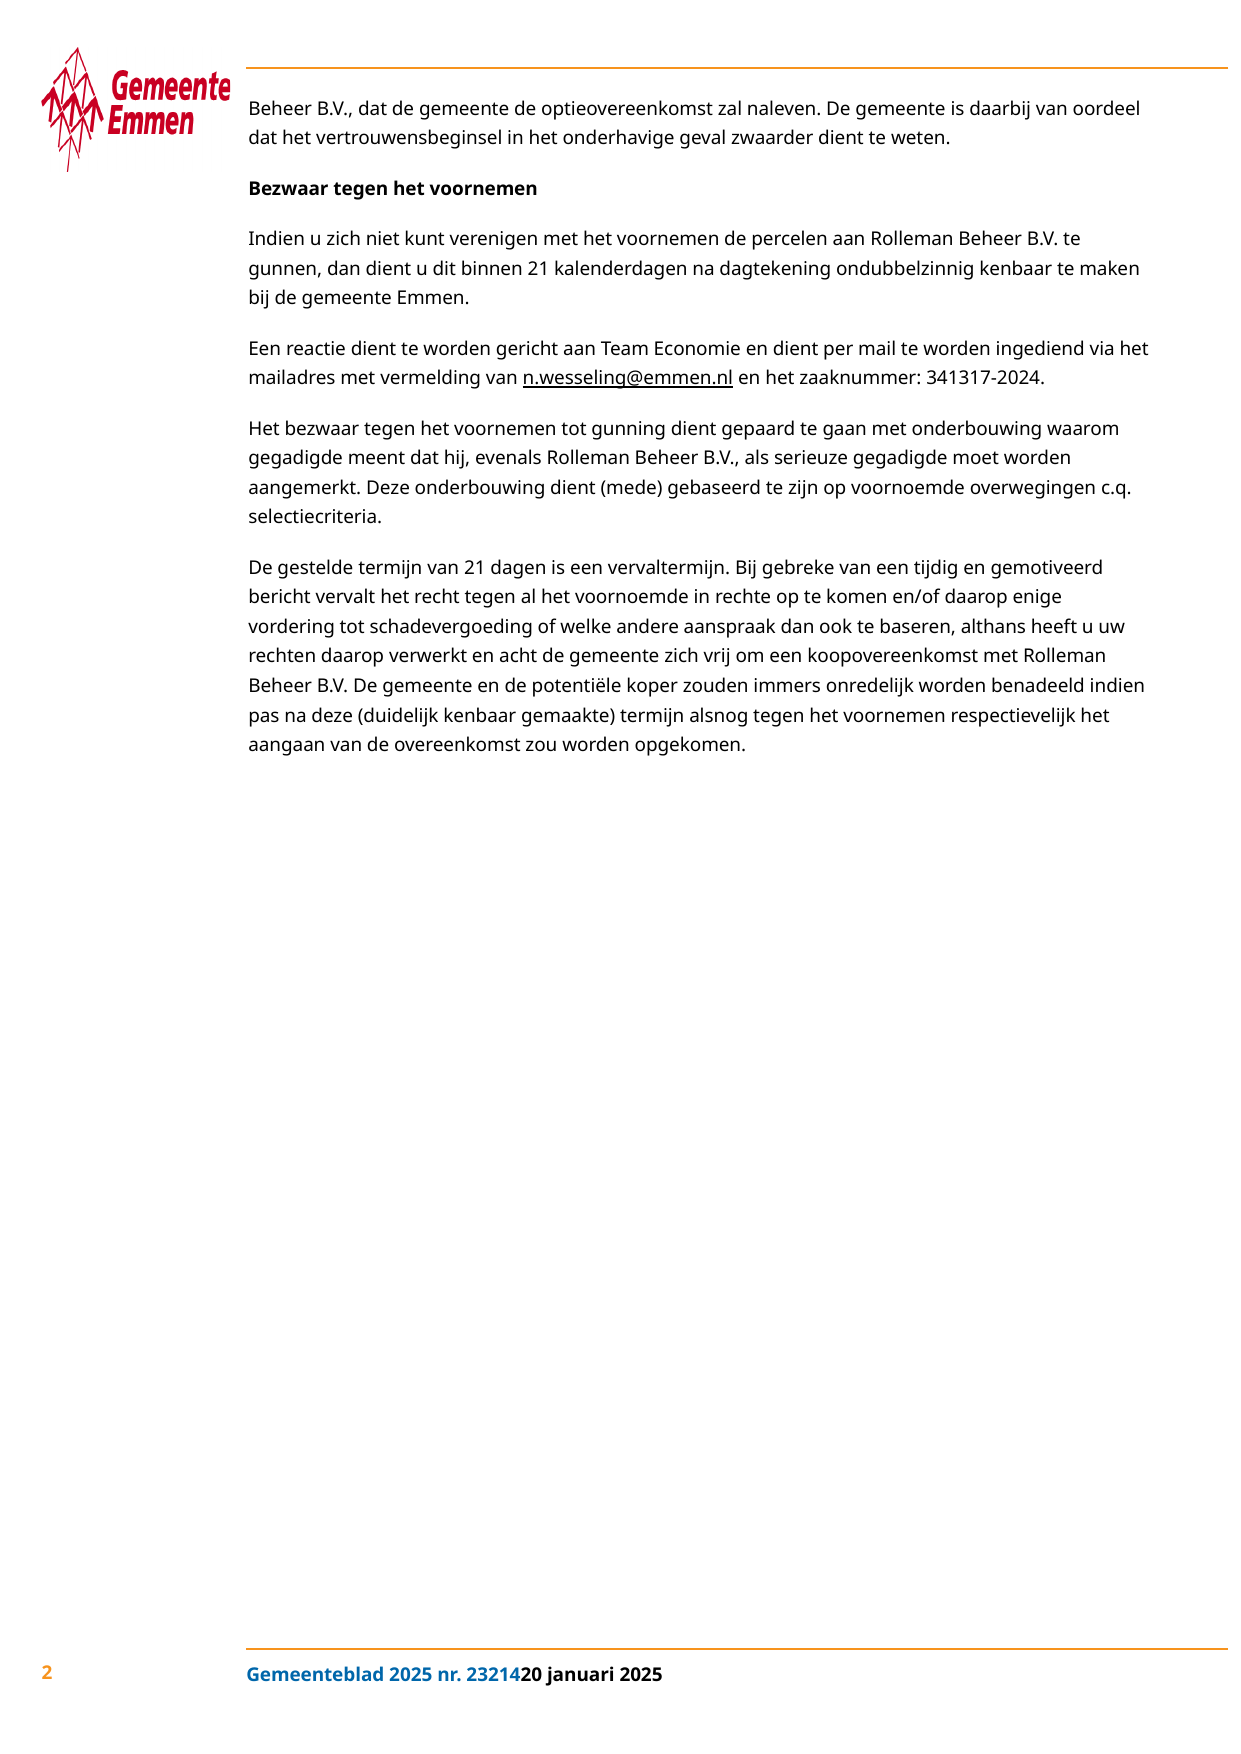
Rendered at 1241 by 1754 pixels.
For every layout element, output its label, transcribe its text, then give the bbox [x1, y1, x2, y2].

text De gestelde termijn van 21 dagen is een vervaltermijn. Bij gebreke van een tijdig en gemotiveerd bericht vervalt het recht tegen al het voornoemde in rechte op te komen en/of daarop enige vordering tot schadevergoeding of welke andere aanspraak dan ook te baseren, althans heeft u uw rechten daarop verwerkt en acht de gemeente zich vrij om een koopovereenkomst met Rolleman Beheer B.V. De gemeente en de potentiële koper zouden immers onredelijk worden benadeeld indien pas na deze (duidelijk kenbaar gemaakte) termijn alsnog tegen het voornemen respectievelijk het aangaan van de overeenkomst zou worden opgekomen. [248, 554, 1152, 757]
text Het bezwaar tegen het voornemen tot gunning dient gepaard te gaan met onderbouwing waarom gegadigde meent dat hij, evenals Rolleman Beheer B.V., als serieuze gegadigde moet worden aangemerkt. Deze onderbouwing dient (mede) gebaseerd te zijn op voornoemde overwegingen c.q. selectiecriteria. [248, 415, 1152, 529]
text Een reactie dient te worden gericht aan Team Economie en dient per mail te worden ingediend via het mailadres met vermelding van n.wesseling@emmen.nl en het zaaknummer: 341317-2024. [248, 335, 1152, 390]
text Bezwaar tegen het voornemen [248, 175, 1152, 201]
text Beheer B.V., dat de gemeente de optieovereenkomst zal naleven. De gemeente is daarbij van oordeel dat het vertrouwensbeginsel in het onderhavige geval zwaarder dient te weten. [248, 95, 1152, 150]
text Indien u zich niet kunt verenigen met het voornemen de percelen aan Rolleman Beheer B.V. te gunnen, dan dient u dit binnen 21 kalenderdagen na dagtekening ondubbelzinnig kenbaar te maken bij de gemeente Emmen. [248, 225, 1152, 310]
picture [41, 47, 231, 172]
